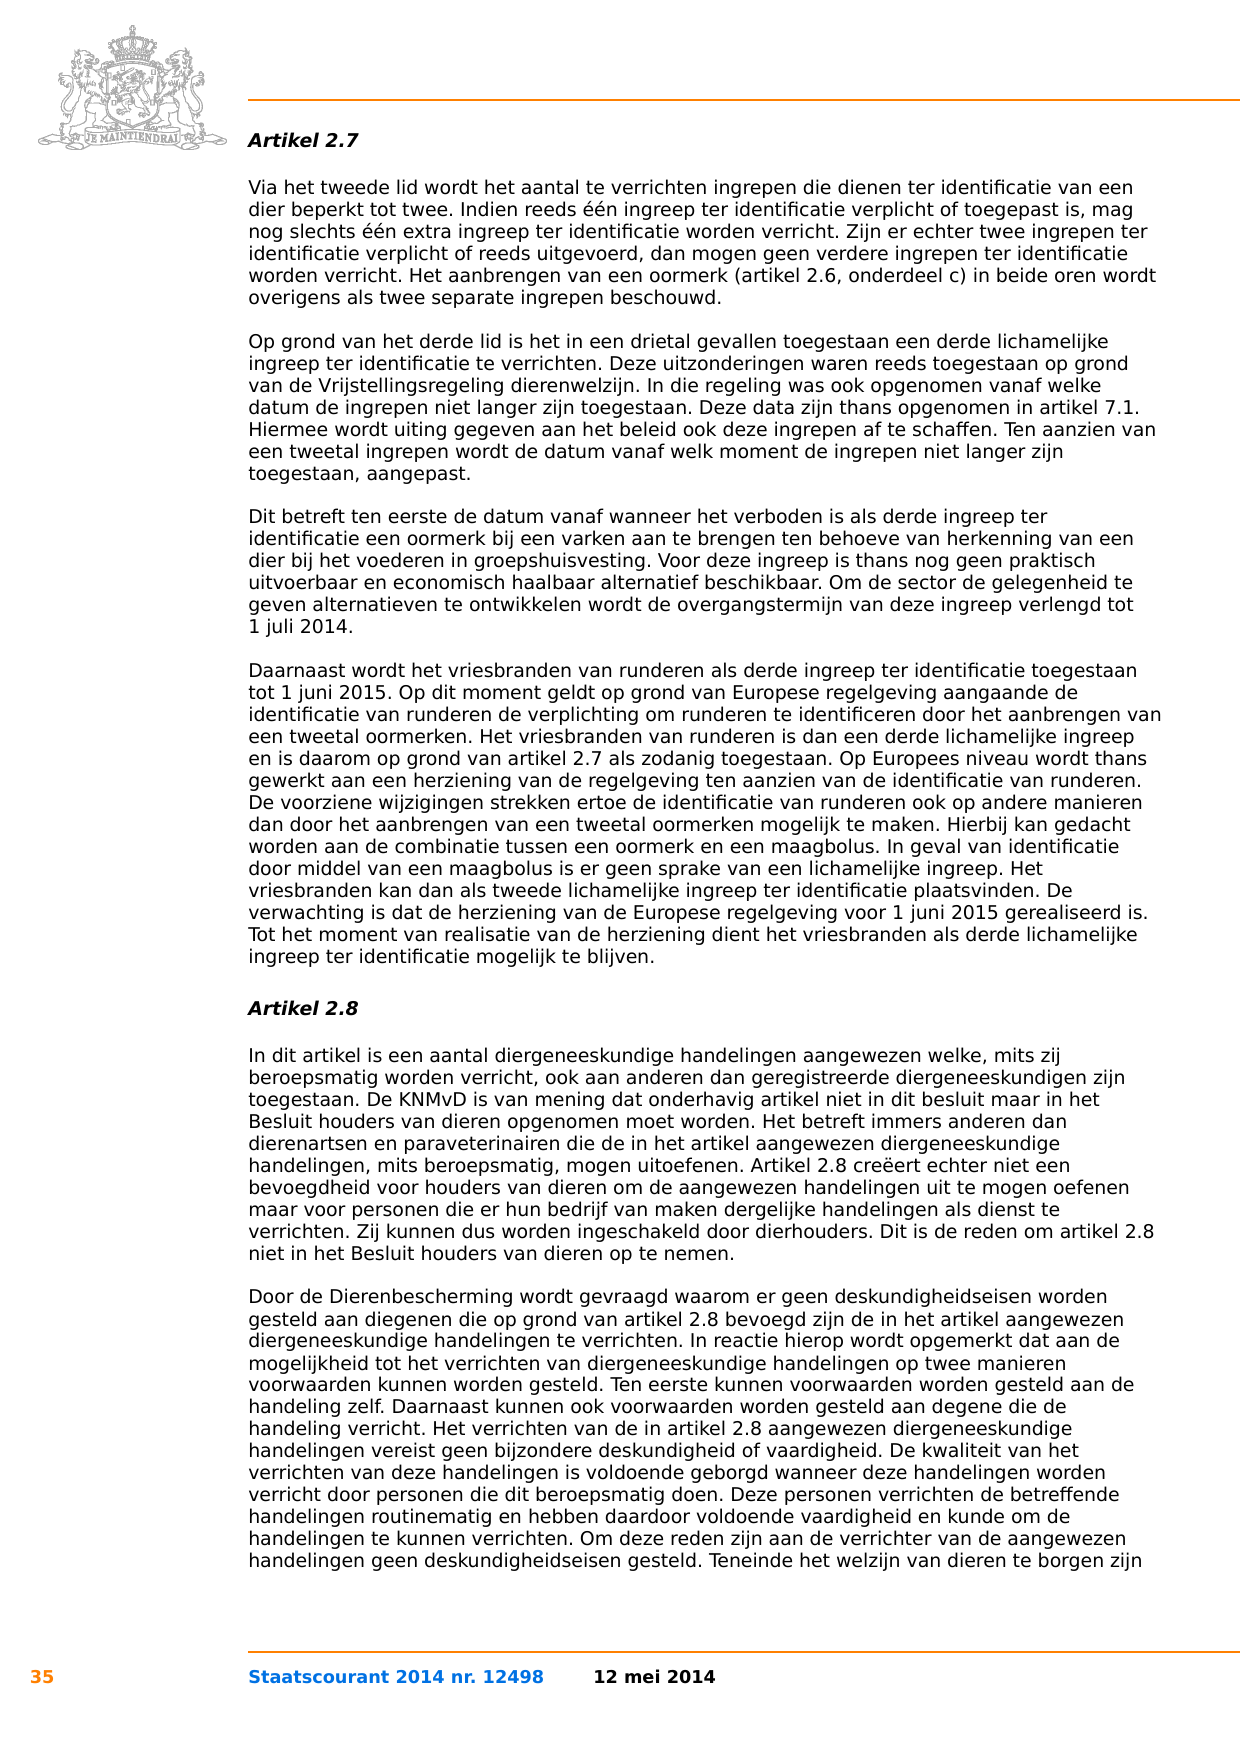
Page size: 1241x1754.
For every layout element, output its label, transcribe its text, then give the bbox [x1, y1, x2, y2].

subtitle Artikel 2.7 [248, 130, 1163, 152]
text Dit betreft ten eerste de datum vanaf wanneer het verboden is als derde ingreep ter identificatie een oormerk bij een varken aan te brengen ten behoeve van herkenning van een dier bij het voederen in groepshuisvesting. Voor deze ingreep is thans nog geen praktisch uitvoerbaar en economisch haalbaar alternatief beschikbaar. Om de sector de gelegenheid te geven alternatieven te ontwikkelen wordt de overgangstermijn van deze ingreep verlengd tot 1 juli 2014. [248, 506, 1163, 638]
text Door de Dierenbescherming wordt gevraagd waarom er geen deskundigheidseisen worden gesteld aan diegenen die op grond van artikel 2.8 bevoegd zijn de in het artikel aangewezen diergeneeskundige handelingen te verrichten. In reactie hierop wordt opgemerkt dat aan de mogelijkheid tot het verrichten van diergeneeskundige handelingen op twee manieren voorwaarden kunnen worden gesteld. Ten eerste kunnen voorwaarden worden gesteld aan de handeling zelf. Daarnaast kunnen ook voorwaarden worden gesteld aan degene die de handeling verricht. Het verrichten van de in artikel 2.8 aangewezen diergeneeskundige handelingen vereist geen bijzondere deskundigheid of vaardigheid. De kwaliteit van het verrichten van deze handelingen is voldoende geborgd wanneer deze handelingen worden verricht door personen die dit beroepsmatig doen. Deze personen verrichten de betreffende handelingen routinematig en hebben daardoor voldoende vaardigheid en kunde om de handelingen te kunnen verrichten. Om deze reden zijn aan de verrichter van de aangewezen handelingen geen deskundigheidseisen gesteld. Teneinde het welzijn van dieren te borgen zijn [248, 1286, 1163, 1572]
picture [38, 25, 227, 150]
subtitle Artikel 2.8 [248, 998, 1163, 1020]
text In dit artikel is een aantal diergeneeskundige handelingen aangewezen welke, mits zij beroepsmatig worden verricht, ook aan anderen dan geregistreerde diergeneeskundigen zijn toegestaan. De KNMvD is van mening dat onderhavig artikel niet in dit besluit maar in het Besluit houders van dieren opgenomen moet worden. Het betreft immers anderen dan dierenartsen en paraveterinairen die de in het artikel aangewezen diergeneeskundige handelingen, mits beroepsmatig, mogen uitoefenen. Artikel 2.8 creëert echter niet een bevoegdheid voor houders van dieren om de aangewezen handelingen uit te mogen oefenen maar voor personen die er hun bedrijf van maken dergelijke handelingen als dienst te verrichten. Zij kunnen dus worden ingeschakeld door dierhouders. Dit is de reden om artikel 2.8 niet in het Besluit houders van dieren op te nemen. [248, 1045, 1163, 1264]
text Op grond van het derde lid is het in een drietal gevallen toegestaan een derde lichamelijke ingreep ter identificatie te verrichten. Deze uitzonderingen waren reeds toegestaan op grond van de Vrijstellingsregeling dierenwelzijn. In die regeling was ook opgenomen vanaf welke datum de ingrepen niet langer zijn toegestaan. Deze data zijn thans opgenomen in artikel 7.1. Hiermee wordt uiting gegeven aan het beleid ook deze ingrepen af te schaffen. Ten aanzien van een tweetal ingrepen wordt de datum vanaf welk moment de ingrepen niet langer zijn toegestaan, aangepast. [248, 331, 1163, 484]
text Via het tweede lid wordt het aantal te verrichten ingrepen die dienen ter identificatie van een dier beperkt tot twee. Indien reeds één ingreep ter identificatie verplicht of toegepast is, mag nog slechts één extra ingreep ter identificatie worden verricht. Zijn er echter twee ingrepen ter identificatie verplicht of reeds uitgevoerd, dan mogen geen verdere ingrepen ter identificatie worden verricht. Het aanbrengen van een oormerk (artikel 2.6, onderdeel c) in beide oren wordt overigens als twee separate ingrepen beschouwd. [248, 177, 1163, 309]
text Daarnaast wordt het vriesbranden van runderen als derde ingreep ter identificatie toegestaan tot 1 juni 2015. Op dit moment geldt op grond van Europese regelgeving aangaande de identificatie van runderen de verplichting om runderen te identificeren door het aanbrengen van een tweetal oormerken. Het vriesbranden van runderen is dan een derde lichamelijke ingreep en is daarom op grond van artikel 2.7 als zodanig toegestaan. Op Europees niveau wordt thans gewerkt aan een herziening van de regelgeving ten aanzien van de identificatie van runderen. De voorziene wijzigingen strekken ertoe de identificatie van runderen ook op andere manieren dan door het aanbrengen van een tweetal oormerken mogelijk te maken. Hierbij kan gedacht worden aan de combinatie tussen een oormerk en een maagbolus. In geval van identificatie door middel van een maagbolus is er geen sprake van een lichamelijke ingreep. Het vriesbranden kan dan als tweede lichamelijke ingreep ter identificatie plaatsvinden. De verwachting is dat de herziening van de Europese regelgeving voor 1 juni 2015 gerealiseerd is. Tot het moment van realisatie van de herziening dient het vriesbranden als derde lichamelijke ingreep ter identificatie mogelijk te blijven. [248, 660, 1163, 968]
